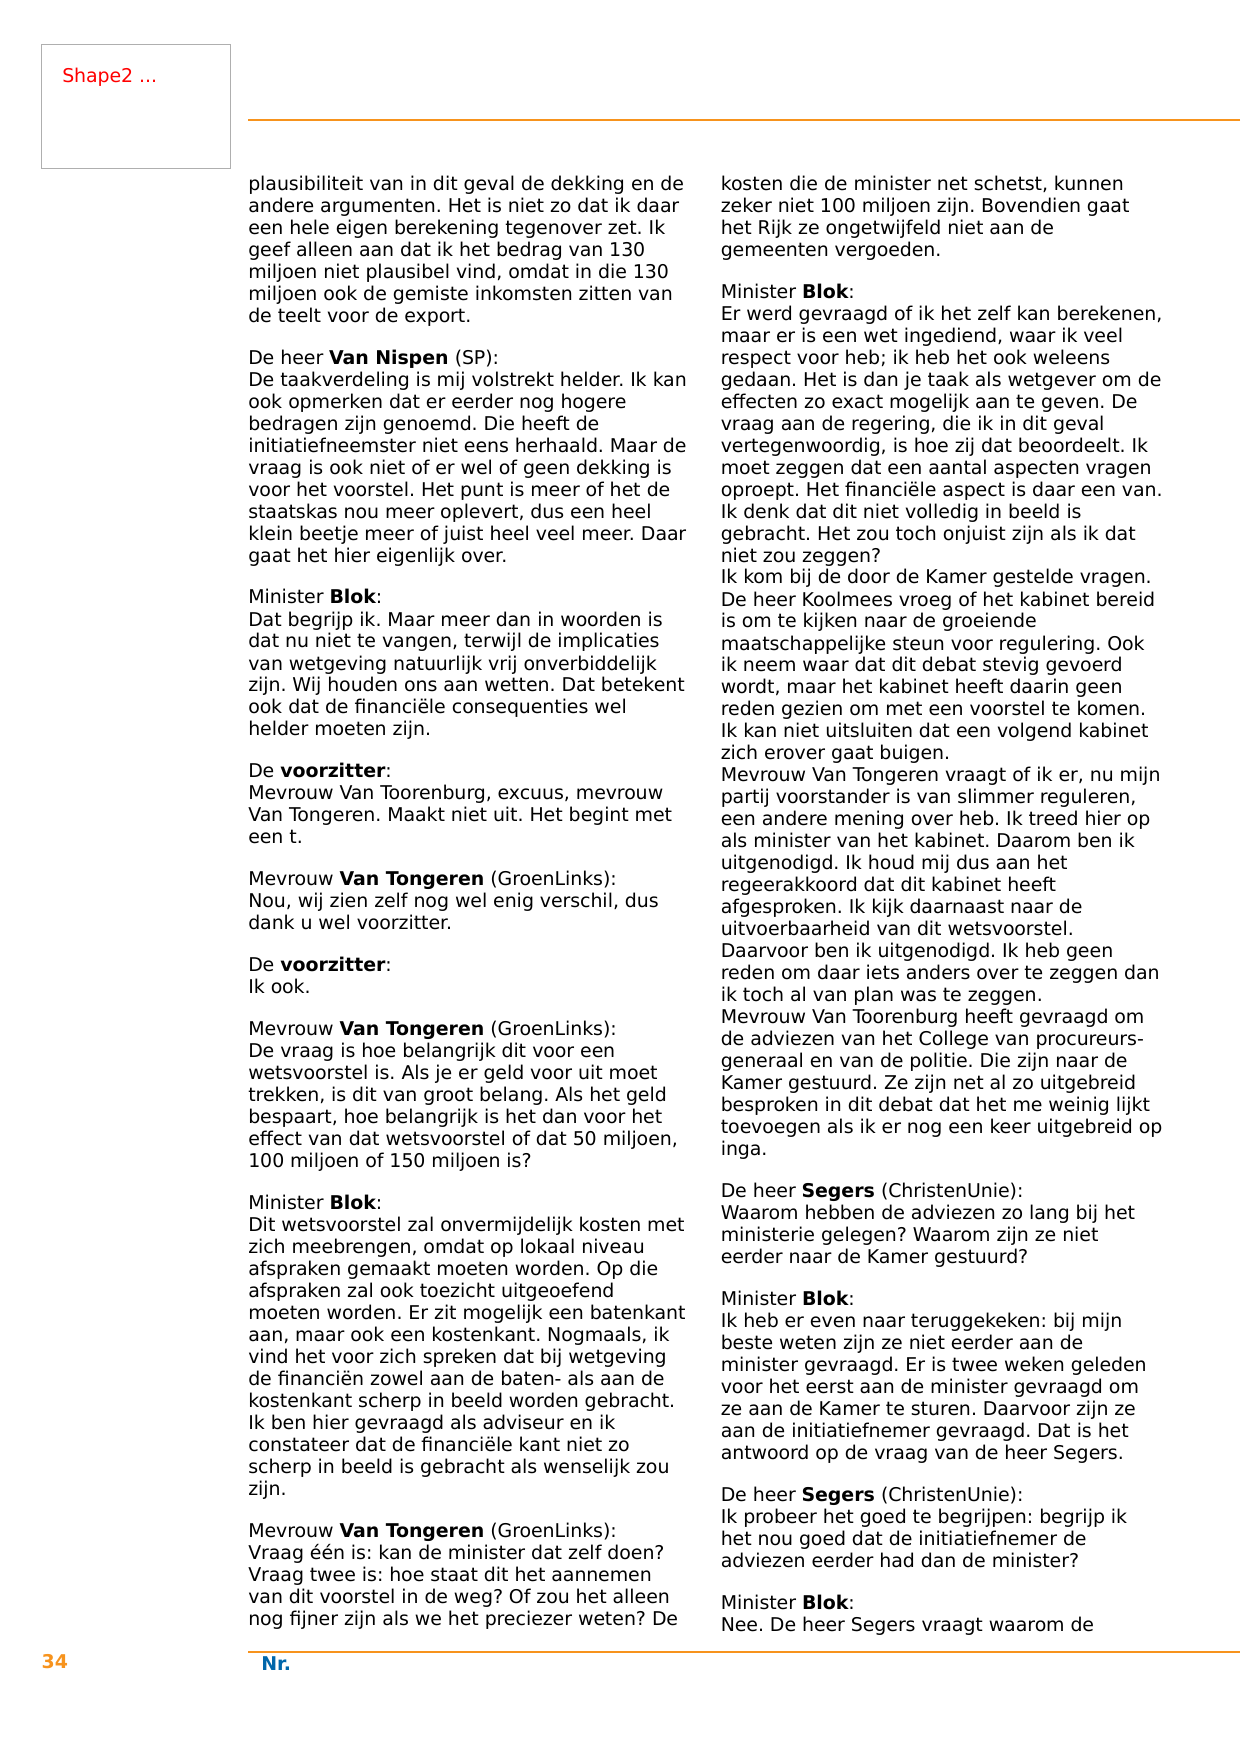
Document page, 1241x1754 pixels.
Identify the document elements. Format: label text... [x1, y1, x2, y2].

text Waarom hebben de adviezen zo lang bij het ministerie gelegen? Waarom zijn ze niet eerder naar de Kamer gestuurd? [721, 1202, 1163, 1268]
text Minister Blok: [721, 1592, 1163, 1613]
text Mevrouw Van Tongeren (GroenLinks): [248, 1018, 691, 1040]
text Ik heb er even naar teruggekeken: bij mijn beste weten zijn ze niet eerder aan de minister gevraagd. Er is twee weken geleden voor het eerst aan de minister gevraagd om ze aan de Kamer te sturen. Daarvoor zijn ze aan de initiatiefnemer gevraagd. Dat is het antwoord op de vraag van de heer Segers. [721, 1310, 1163, 1464]
text Mevrouw Van Toorenburg, excuus, mevrouw Van Tongeren. Maakt niet uit. Het begint met een t. [248, 782, 691, 848]
text Ik ook. [248, 976, 691, 998]
text Ik probeer het goed te begrijpen: begrijp ik het nou goed dat de initiatiefnemer de adviezen eerder had dan de minister? [721, 1506, 1163, 1572]
text Er werd gevraagd of ik het zelf kan berekenen, maar er is een wet ingediend, waar ik veel respect voor heb; ik heb het ook weleens gedaan. Het is dan je taak als wetgever om de effecten zo exact mogelijk aan te geven. De vraag aan de regering, die ik in dit geval vertegenwoordig, is hoe zij dat beoordeelt. Ik moet zeggen dat een aantal aspecten vragen oproept. Het financiële aspect is daar een van. Ik denk dat dit niet volledig in beeld is gebracht. Het zou toch onjuist zijn als ik dat niet zou zeggen? [721, 303, 1163, 566]
text De voorzitter: [248, 760, 691, 782]
text De taakverdeling is mij volstrekt helder. Ik kan ook opmerken dat er eerder nog hogere bedragen zijn genoemd. Die heeft de initiatiefneemster niet eens herhaald. Maar de vraag is ook niet of er wel of geen dekking is voor het voorstel. Het punt is meer of het de staatskas nou meer oplevert, dus een heel klein beetje meer of juist heel veel meer. Daar gaat het hier eigenlijk over. [248, 369, 691, 566]
text Nee. De heer Segers vraagt waarom de [721, 1613, 1163, 1636]
text Nou, wij zien zelf nog wel enig verschil, dus dank u wel voorzitter. [248, 890, 691, 934]
text De vraag is hoe belangrijk dit voor een wetsvoorstel is. Als je er geld voor uit moet trekken, is dit van groot belang. Als het geld bespaart, hoe belangrijk is het dan voor het effect van dat wetsvoorstel of dat 50 miljoen, 100 miljoen of 150 miljoen is? [248, 1040, 691, 1172]
text Dit wetsvoorstel zal onvermijdelijk kosten met zich meebrengen, omdat op lokaal niveau afspraken gemaakt moeten worden. Op die afspraken zal ook toezicht uitgeoefend moeten worden. Er zit mogelijk een batenkant aan, maar ook een kostenkant. Nogmaals, ik vind het voor zich spreken dat bij wetgeving de financiën zowel aan de baten- als aan de kostenkant scherp in beeld worden gebracht. Ik ben hier gevraagd als adviseur en ik constateer dat de financiële kant niet zo scherp in beeld is gebracht als wenselijk zou zijn. [248, 1214, 691, 1500]
text Minister Blok: [721, 1288, 1163, 1310]
text Mevrouw Van Tongeren vraagt of ik er, nu mijn partij voorstander is van slimmer reguleren, een andere mening over heb. Ik treed hier op als minister van het kabinet. Daarom ben ik uitgenodigd. Ik houd mij dus aan het regeerakkoord dat dit kabinet heeft afgesproken. Ik kijk daarnaast naar de uitvoerbaarheid van dit wetsvoorstel. Daarvoor ben ik uitgenodigd. Ik heb geen reden om daar iets anders over te zeggen dan ik toch al van plan was te zeggen. [721, 764, 1163, 1006]
text Mevrouw Van Toorenburg heeft gevraagd om de adviezen van het College van procureurs-generaal en van de politie. Die zijn naar de Kamer gestuurd. Ze zijn net al zo uitgebreid besproken in dit debat dat het me weinig lijkt toevoegen als ik er nog een keer uitgebreid op inga. [721, 1006, 1163, 1160]
text De heer Van Nispen (SP): [248, 347, 691, 369]
text De heer Segers (ChristenUnie): [721, 1180, 1163, 1202]
text Mevrouw Van Tongeren (GroenLinks): [248, 1520, 691, 1542]
text Minister Blok: [248, 586, 691, 608]
text Dat begrijp ik. Maar meer dan in woorden is dat nu niet te vangen, terwijl de implicaties van wetgeving natuurlijk vrij onverbiddelijk zijn. Wij houden ons aan wetten. Dat betekent ook dat de financiële consequenties wel helder moeten zijn. [248, 608, 691, 740]
text De heer Segers (ChristenUnie): [721, 1484, 1163, 1506]
text kosten die de minister net schetst, kunnen zeker niet 100 miljoen zijn. Bovendien gaat het Rijk ze ongetwijfeld niet aan de gemeenten vergoeden. [721, 173, 1163, 261]
text Vraag één is: kan de minister dat zelf doen? Vraag twee is: hoe staat dit het aannemen van dit voorstel in de weg? Of zou het alleen nog fijner zijn als we het preciezer weten? De [248, 1542, 691, 1629]
text De voorzitter: [248, 954, 691, 976]
text Minister Blok: [248, 1192, 691, 1214]
text Ik kom bij de door de Kamer gestelde vragen. De heer Koolmees vroeg of het kabinet bereid is om te kijken naar de groeiende maatschappelijke steun voor regulering. Ook ik neem waar dat dit debat stevig gevoerd wordt, maar het kabinet heeft daarin geen reden gezien om met een voorstel te komen. Ik kan niet uitsluiten dat een volgend kabinet zich erover gaat buigen. [721, 566, 1163, 764]
text plausibiliteit van in dit geval de dekking en de andere argumenten. Het is niet zo dat ik daar een hele eigen berekening tegenover zet. Ik geef alleen aan dat ik het bedrag van 130 miljoen niet plausibel vind, omdat in die 130 miljoen ook de gemiste inkomsten zitten van de teelt voor de export. [248, 173, 691, 327]
text Minister Blok: [721, 281, 1163, 303]
text Mevrouw Van Tongeren (GroenLinks): [248, 868, 691, 890]
